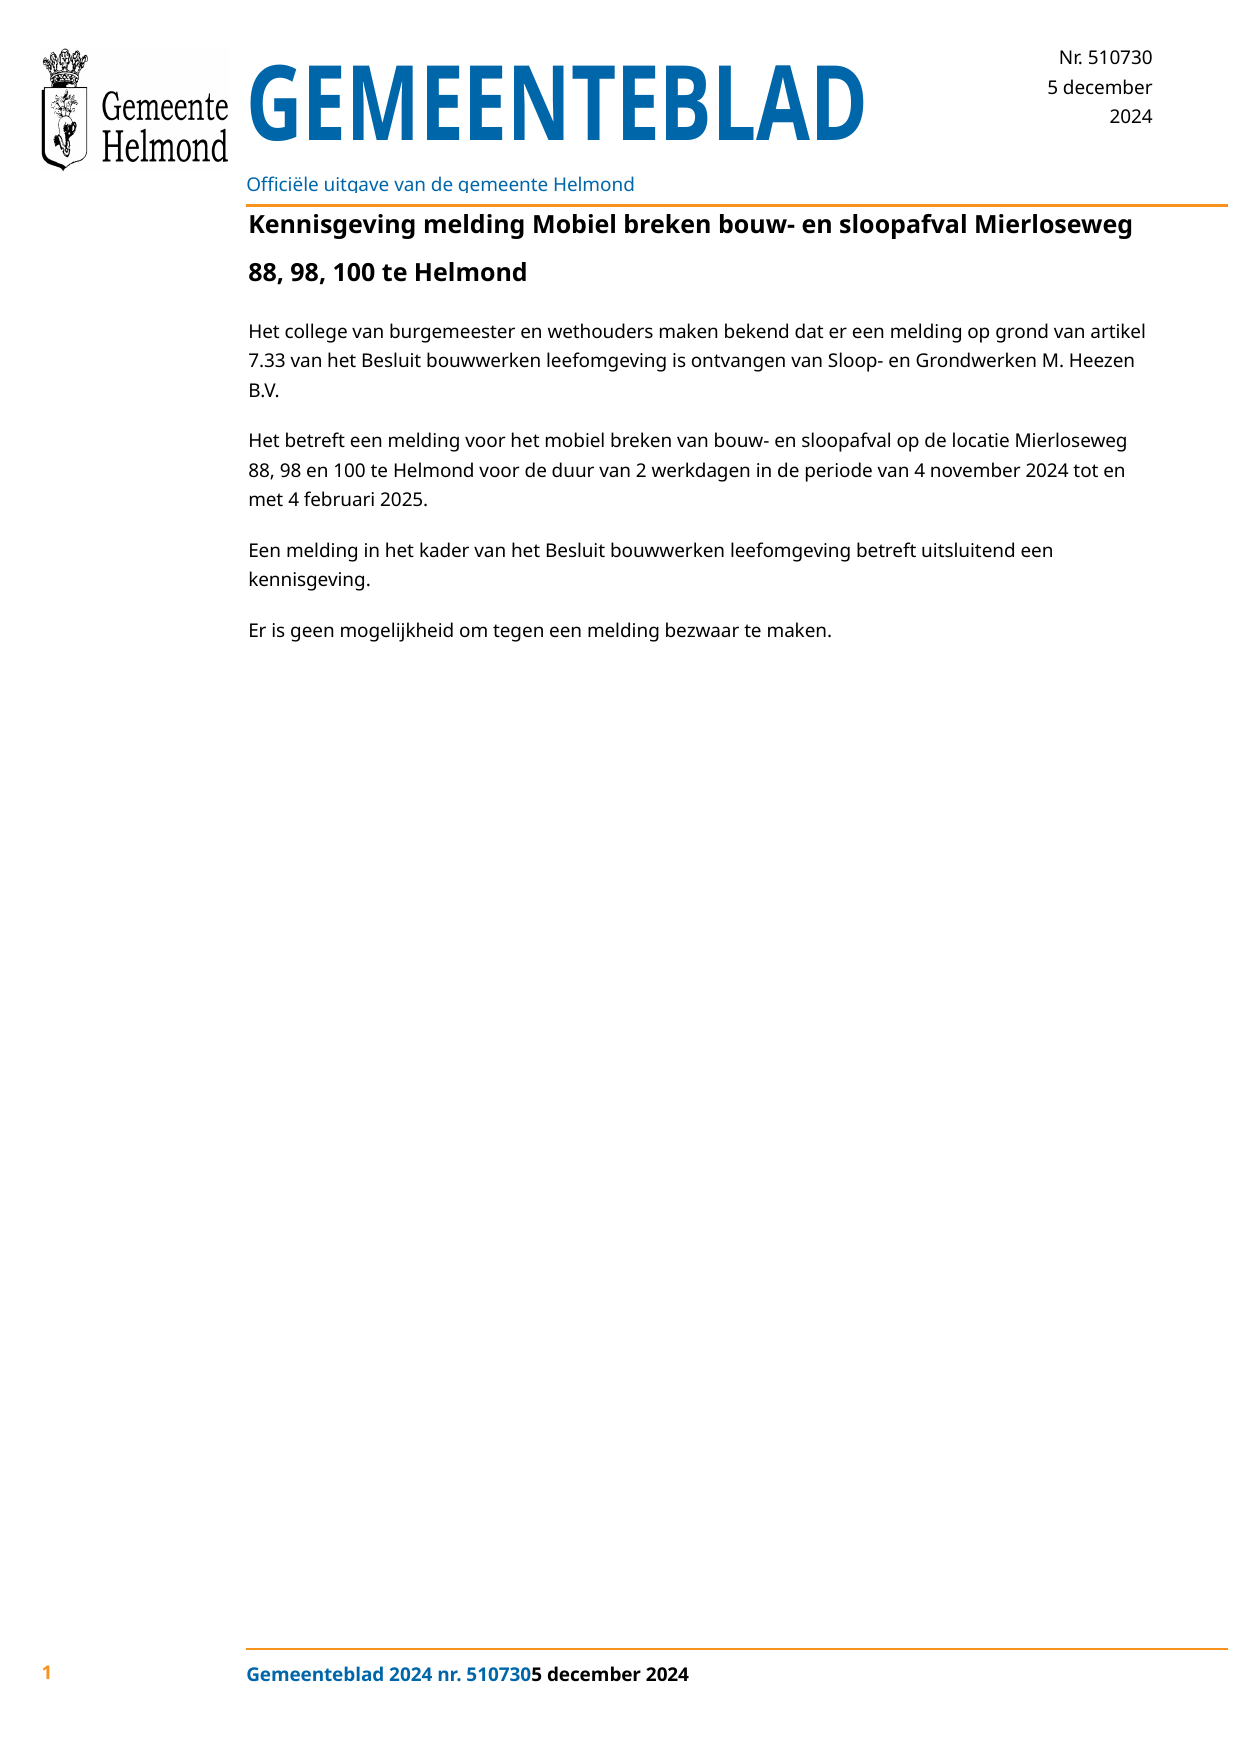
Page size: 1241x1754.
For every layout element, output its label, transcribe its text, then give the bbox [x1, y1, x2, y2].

text Een melding in het kader van het Besluit bouwwerken leefomgeving betreft uitsluitend een kennisgeving. [248, 537, 1152, 592]
text Het betreft een melding voor het mobiel breken van bouw- en sloopafval op de locatie Mierloseweg 88, 98 en 100 te Helmond voor de duur van 2 werkdagen in de periode van 4 november 2024 tot en met 4 februari 2025. [248, 427, 1152, 512]
text Er is geen mogelijkheid om tegen een melding bezwaar te maken. [248, 617, 1152, 643]
picture [41, 47, 231, 172]
text Het college van burgemeester en wethouders maken bekend dat er een melding op grond van artikel 7.33 van het Besluit bouwwerken leefomgeving is ontvangen van Sloop- en Grondwerken M. Heezen B.V. [248, 318, 1152, 403]
text Kennisgeving melding Mobiel breken bouw- en sloopafval Mierloseweg 88, 98, 100 te Helmond [248, 207, 1152, 288]
